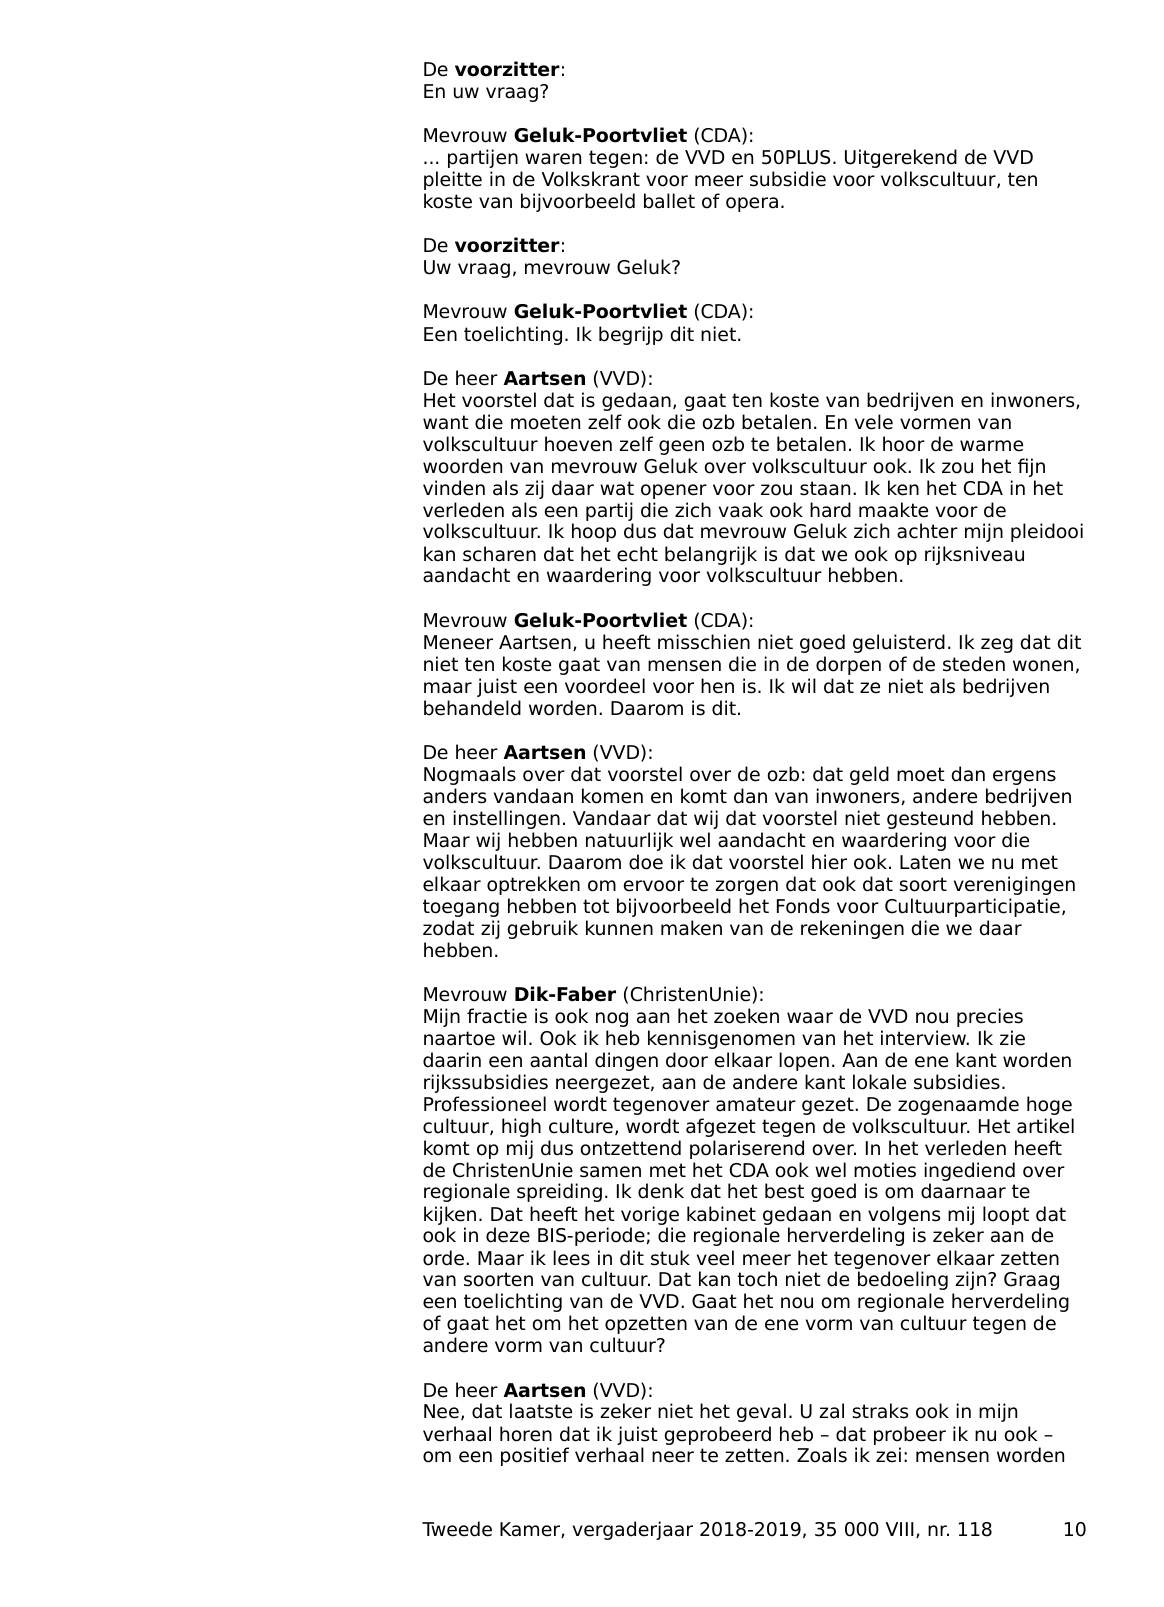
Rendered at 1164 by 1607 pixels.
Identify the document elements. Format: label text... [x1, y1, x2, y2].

text Uw vraag, mevrouw Geluk? [422, 257, 1087, 279]
text De heer Aartsen (VVD): [422, 1379, 1087, 1401]
text De voorzitter: [422, 59, 1087, 81]
text De heer Aartsen (VVD): [422, 742, 1087, 764]
text Mevrouw Dik-Faber (ChristenUnie): [422, 984, 1087, 1006]
text Het voorstel dat is gedaan, gaat ten koste van bedrijven en inwoners, want die moeten zelf ook die ozb betalen. En vele vormen van volkscultuur hoeven zelf geen ozb te betalen. Ik hoor de warme woorden van mevrouw Geluk over volkscultuur ook. Ik zou het fijn vinden als zij daar wat opener voor zou staan. Ik ken het CDA in het verleden als een partij die zich vaak ook hard maakte voor de volkscultuur. Ik hoop dus dat mevrouw Geluk zich achter mijn pleidooi kan scharen dat het echt belangrijk is dat we ook op rijksniveau aandacht en waardering voor volkscultuur hebben. [422, 389, 1087, 587]
text Mevrouw Geluk-Poortvliet (CDA): [422, 301, 1087, 323]
text De heer Aartsen (VVD): [422, 368, 1087, 389]
text ... partijen waren tegen: de VVD en 50PLUS. Uitgerekend de VVD pleitte in de Volkskrant voor meer subsidie voor volkscultuur, ten koste van bijvoorbeeld ballet of opera. [422, 147, 1087, 213]
text Meneer Aartsen, u heeft misschien niet goed geluisterd. Ik zeg dat dit niet ten koste gaat van mensen die in de dorpen of de steden wonen, maar juist een voordeel voor hen is. Ik wil dat ze niet als bedrijven behandeld worden. Daarom is dit. [422, 632, 1087, 719]
text En uw vraag? [422, 81, 1087, 103]
text Mevrouw Geluk-Poortvliet (CDA): [422, 609, 1087, 632]
text Een toelichting. Ik begrijp dit niet. [422, 323, 1087, 345]
text Nee, dat laatste is zeker niet het geval. U zal straks ook in mijn verhaal horen dat ik juist geprobeerd heb – dat probeer ik nu ook – om een positief verhaal neer te zetten. Zoals ik zei: mensen worden [422, 1401, 1087, 1467]
text De voorzitter: [422, 235, 1087, 257]
text Nogmaals over dat voorstel over de ozb: dat geld moet dan ergens anders vandaan komen en komt dan van inwoners, andere bedrijven en instellingen. Vandaar dat wij dat voorstel niet gesteund hebben. Maar wij hebben natuurlijk wel aandacht en waardering voor die volkscultuur. Daarom doe ik dat voorstel hier ook. Laten we nu met elkaar optrekken om ervoor te zorgen dat ook dat soort verenigingen toegang hebben tot bijvoorbeeld het Fonds voor Cultuurparticipatie, zodat zij gebruik kunnen maken van de rekeningen die we daar hebben. [422, 764, 1087, 961]
text Mevrouw Geluk-Poortvliet (CDA): [422, 125, 1087, 147]
text Mijn fractie is ook nog aan het zoeken waar de VVD nou precies naartoe wil. Ook ik heb kennisgenomen van het interview. Ik zie daarin een aantal dingen door elkaar lopen. Aan de ene kant worden rijkssubsidies neergezet, aan de andere kant lokale subsidies. Professioneel wordt tegenover amateur gezet. De zogenaamde hoge cultuur, high culture, wordt afgezet tegen de volkscultuur. Het artikel komt op mij dus ontzettend polariserend over. In het verleden heeft de ChristenUnie samen met het CDA ook wel moties ingediend over regionale spreiding. Ik denk dat het best goed is om daarnaar te kijken. Dat heeft het vorige kabinet gedaan en volgens mij loopt dat ook in deze BIS-periode; die regionale herverdeling is zeker aan de orde. Maar ik lees in dit stuk veel meer het tegenover elkaar zetten van soorten van cultuur. Dat kan toch niet de bedoeling zijn? Graag een toelichting van de VVD. Gaat het nou om regionale herverdeling of gaat het om het opzetten van de ene vorm van cultuur tegen de andere vorm van cultuur? [422, 1006, 1087, 1357]
